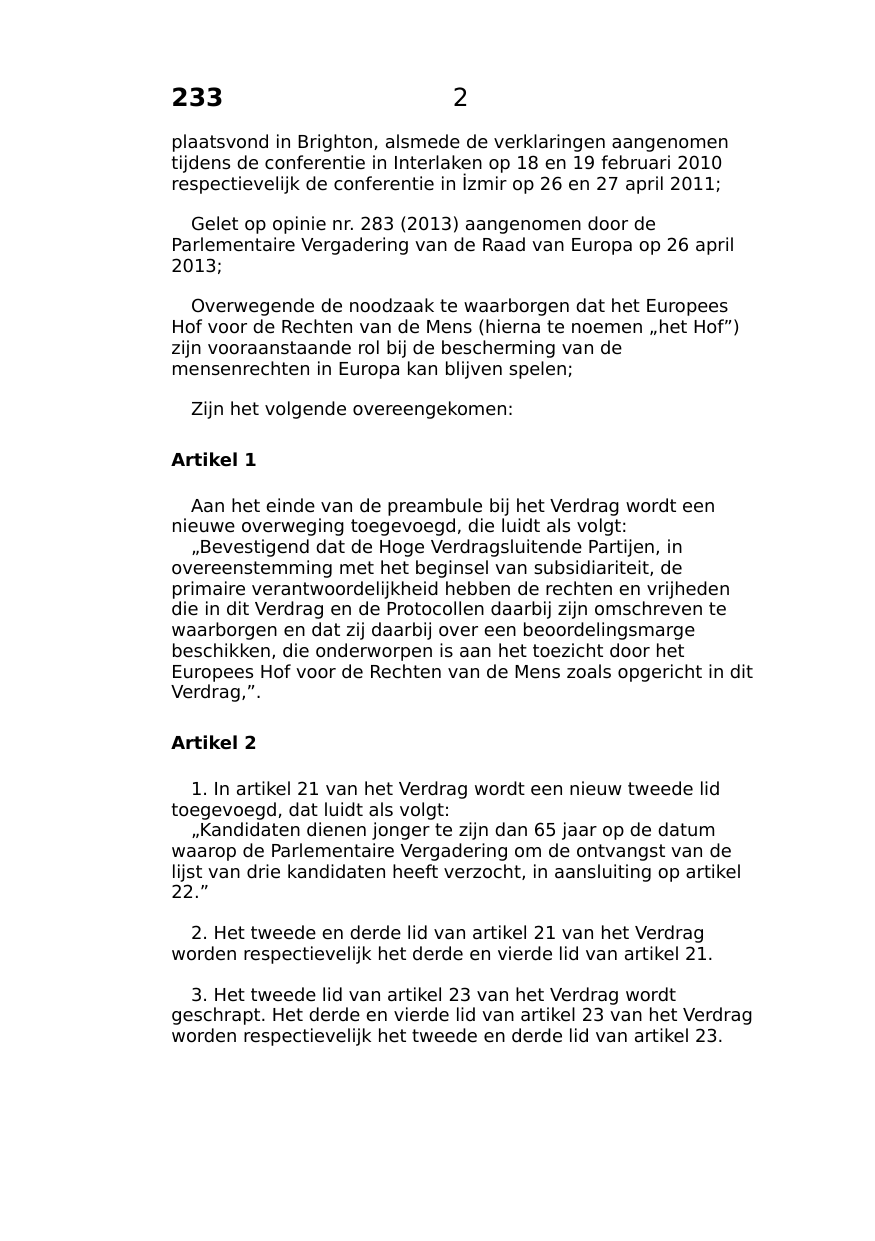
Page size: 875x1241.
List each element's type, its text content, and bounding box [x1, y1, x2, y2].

text Gelet op opinie nr. 283 (2013) aangenomen door de Parlementaire Vergadering van de Raad van Europa op 26 april 2013; [171, 214, 756, 276]
subtitle Artikel 2 [171, 733, 756, 754]
text 3. Het tweede lid van artikel 23 van het Verdrag wordt geschrapt. Het derde en vierde lid van artikel 23 van het Verdrag worden respectievelijk het tweede en derde lid van artikel 23. [171, 984, 756, 1047]
text 1. In artikel 21 van het Verdrag wordt een nieuw tweede lid toegevoegd, dat luidt als volgt: [171, 779, 756, 820]
text Overwegende de noodzaak te waarborgen dat het Europees Hof voor de Rechten van de Mens (hierna te noemen „het Hof”) zijn vooraanstaande rol bij de bescherming van de mensenrechten in Europa kan blijven spelen; [171, 296, 756, 379]
text 2. Het tweede en derde lid van artikel 21 van het Verdrag worden respectievelijk het derde en vierde lid van artikel 21. [171, 923, 756, 964]
text plaatsvond in Brighton, alsmede de verklaringen aangenomen tijdens de conferentie in Interlaken op 18 en 19 februari 2010 respectievelijk de conferentie in İzmir op 26 en 27 april 2011; [171, 132, 756, 194]
text Aan het einde van de preambule bij het Verdrag wordt een nieuwe overweging toegevoegd, die luidt als volgt: [171, 496, 756, 537]
subtitle Artikel 1 [171, 450, 756, 471]
text „Kandidaten dienen jonger te zijn dan 65 jaar op de datum waarop de Parlementaire Vergadering om de ontvangst van de lijst van drie kandidaten heeft verzocht, in aansluiting op artikel 22.” [171, 820, 756, 903]
text Zijn het volgende overeengekomen: [171, 399, 756, 420]
text „Bevestigend dat de Hoge Verdragsluitende Partijen, in overeenstemming met het beginsel van subsidiariteit, de primaire verantwoordelijkheid hebben de rechten en vrijheden die in dit Verdrag en de Protocollen daarbij zijn omschreven te waarborgen en dat zij daarbij over een beoordelingsmarge beschikken, die onderworpen is aan het toezicht door het Europees Hof voor de Rechten van de Mens zoals opgericht in dit Verdrag,”. [171, 537, 756, 703]
